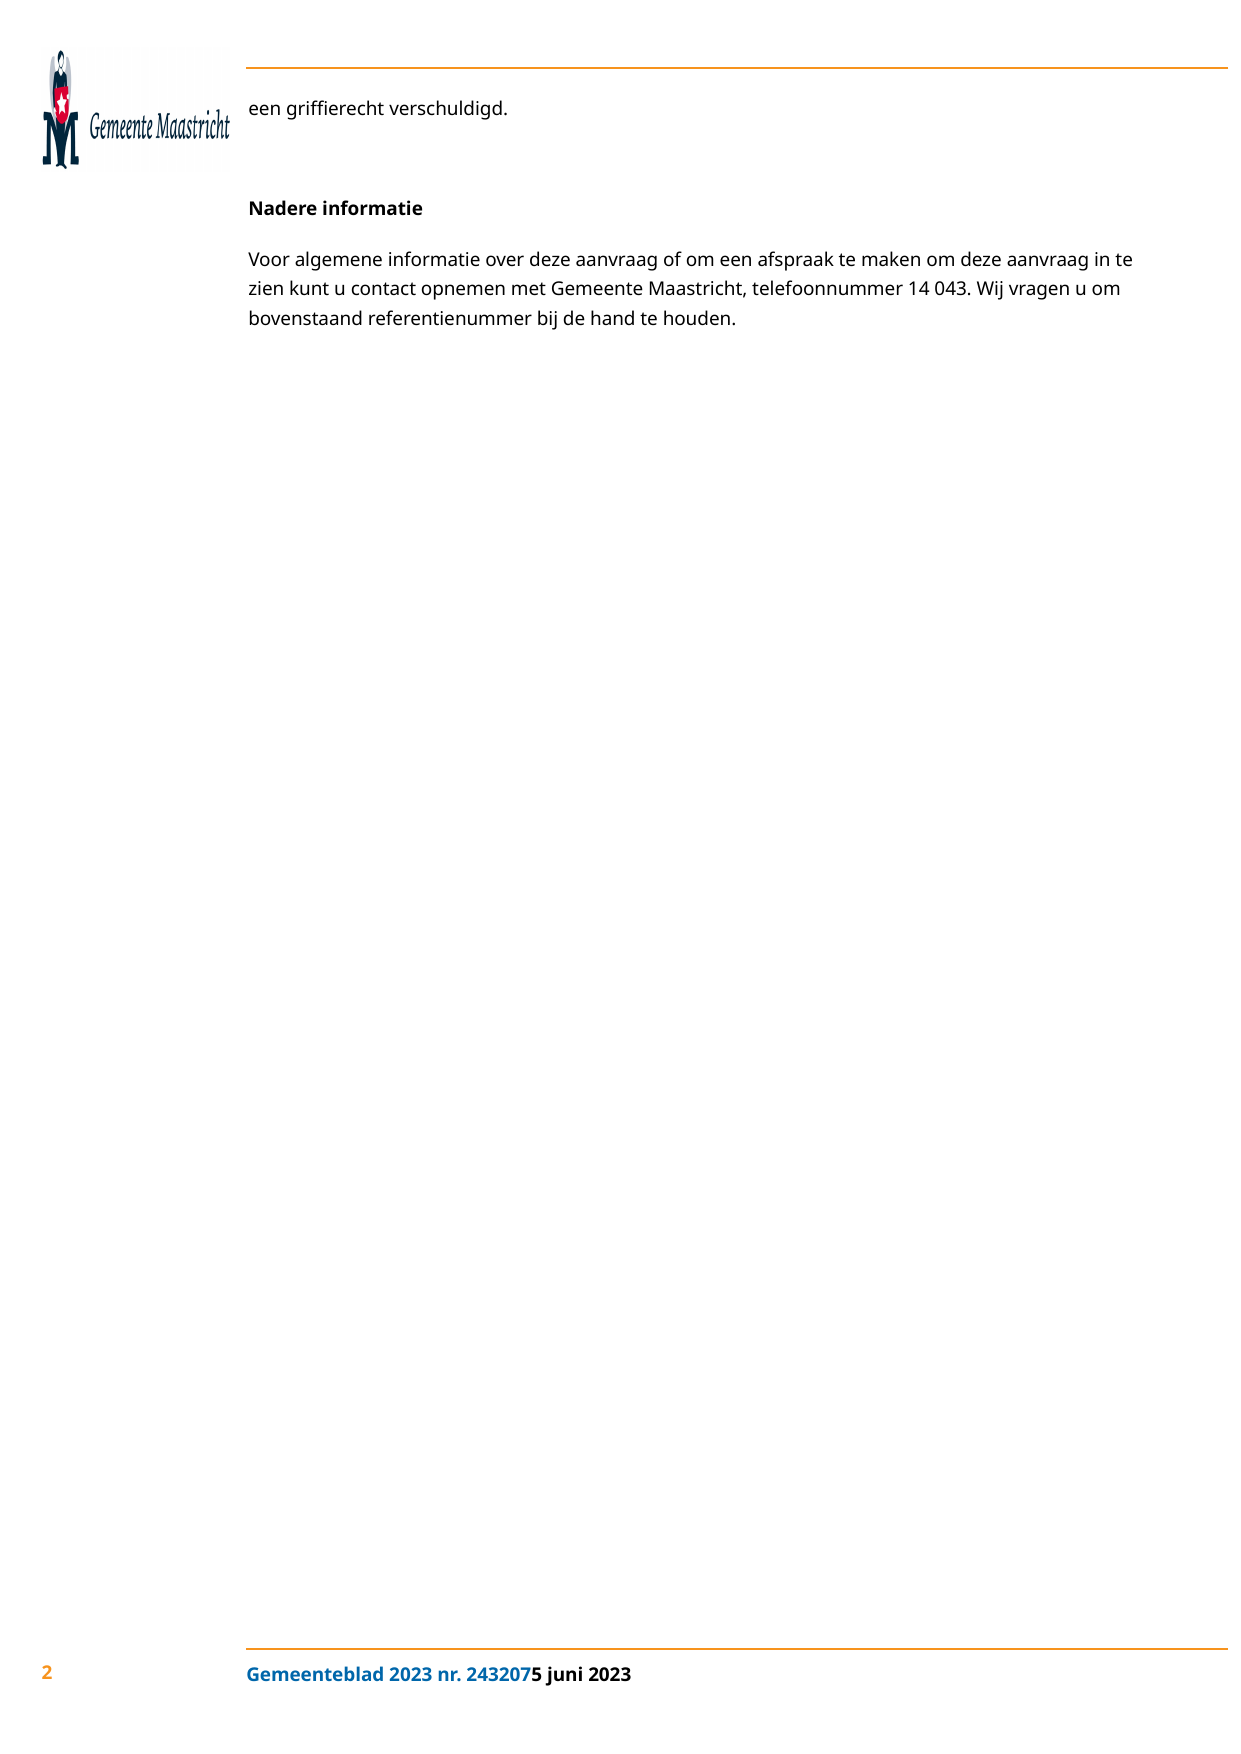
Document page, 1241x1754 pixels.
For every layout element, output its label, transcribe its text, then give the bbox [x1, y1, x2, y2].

picture [41, 47, 231, 172]
text Nadere informatie [248, 196, 1152, 221]
text Voor algemene informatie over deze aanvraag of om een afspraak te maken om deze aanvraag in te zien kunt u contact opnemen met Gemeente Maastricht, telefoonnummer 14 043. Wij vragen u om bovenstaand referentienummer bij de hand te houden. [248, 246, 1152, 331]
text een griffierecht verschuldigd. [248, 95, 1152, 121]
